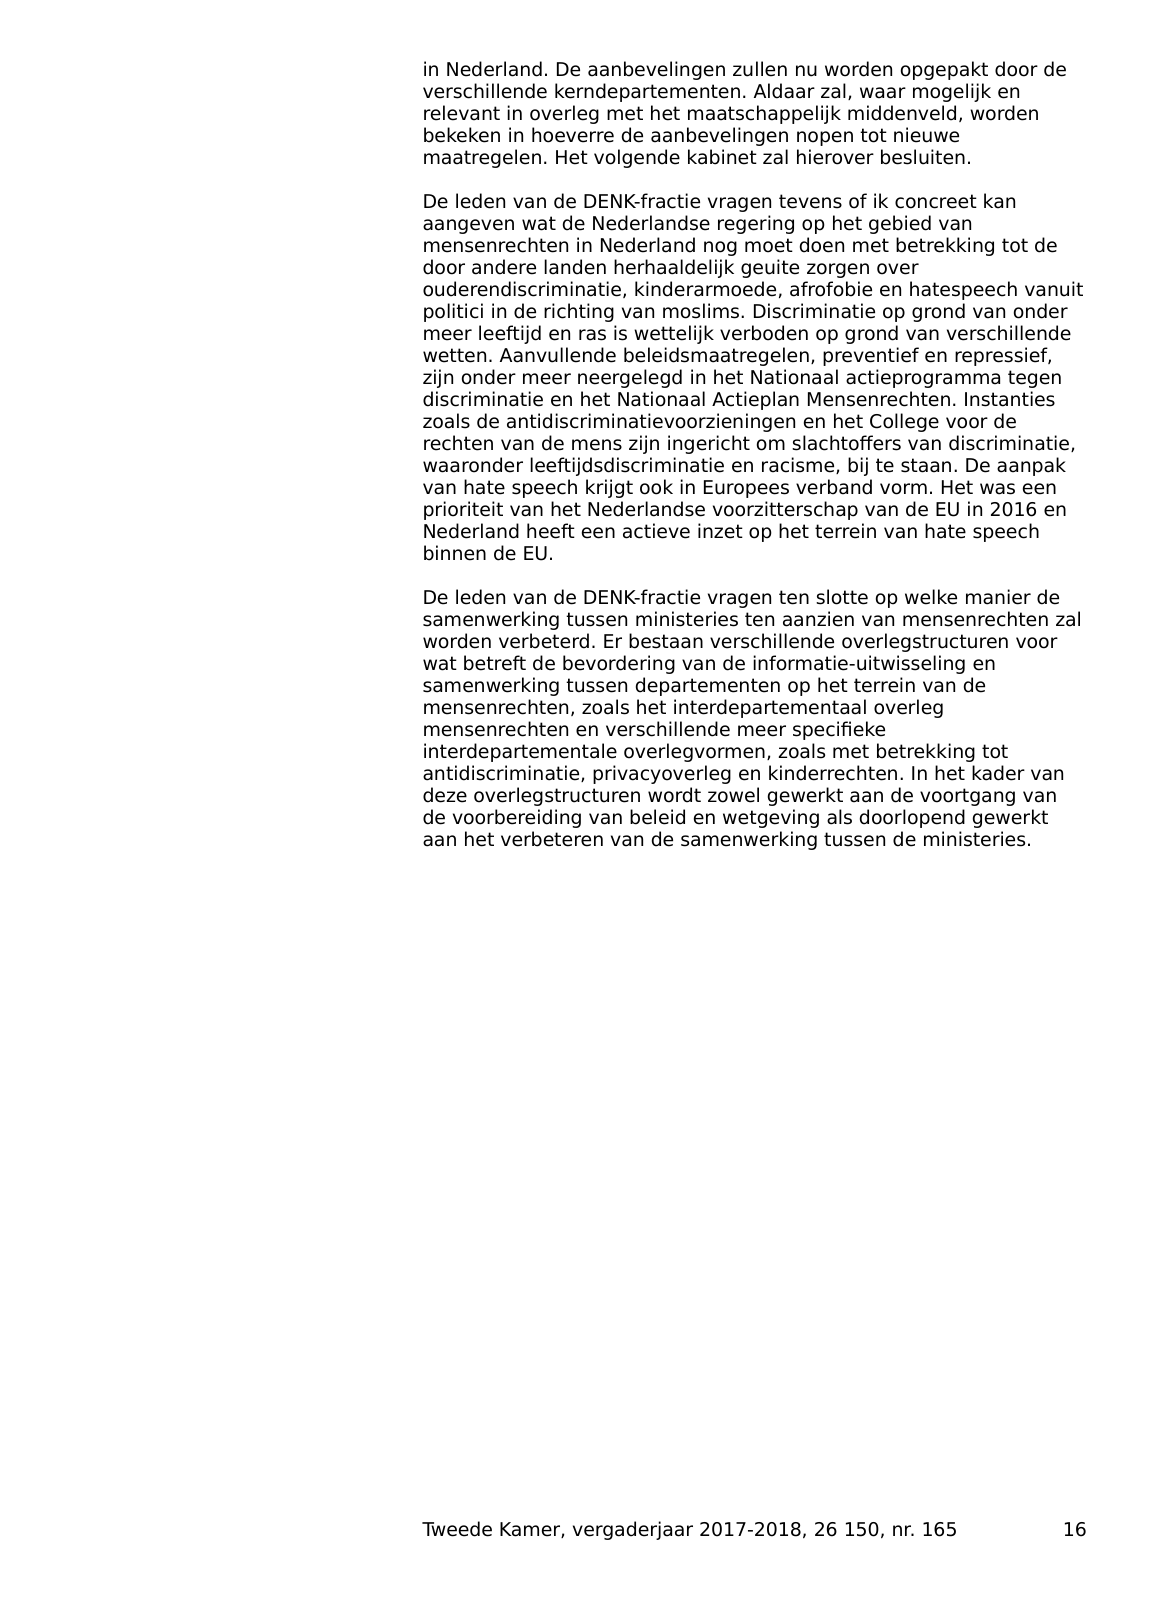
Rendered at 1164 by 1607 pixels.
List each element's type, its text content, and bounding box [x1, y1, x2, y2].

text De leden van de DENK-fractie vragen tevens of ik concreet kan aangeven wat de Nederlandse regering op het gebied van mensenrechten in Nederland nog moet doen met betrekking tot de door andere landen herhaaldelijk geuite zorgen over ouderendiscriminatie, kinderarmoede, afrofobie en hatespeech vanuit politici in de richting van moslims. Discriminatie op grond van onder meer leeftijd en ras is wettelijk verboden op grond van verschillende wetten. Aanvullende beleidsmaatregelen, preventief en repressief, zijn onder meer neergelegd in het Nationaal actieprogramma tegen discriminatie en het Nationaal Actieplan Mensenrechten. Instanties zoals de antidiscriminatievoorzieningen en het College voor de rechten van de mens zijn ingericht om slachtoffers van discriminatie, waaronder leeftijdsdiscriminatie en racisme, bij te staan. De aanpak van hate speech krijgt ook in Europees verband vorm. Het was een prioriteit van het Nederlandse voorzitterschap van de EU in 2016 en Nederland heeft een actieve inzet op het terrein van hate speech binnen de EU. [422, 191, 1087, 565]
text in Nederland. De aanbevelingen zullen nu worden opgepakt door de verschillende kerndepartementen. Aldaar zal, waar mogelijk en relevant in overleg met het maatschappelijk middenveld, worden bekeken in hoeverre de aanbevelingen nopen tot nieuwe maatregelen. Het volgende kabinet zal hierover besluiten. [422, 59, 1087, 169]
text De leden van de DENK-fractie vragen ten slotte op welke manier de samenwerking tussen ministeries ten aanzien van mensenrechten zal worden verbeterd. Er bestaan verschillende overlegstructuren voor wat betreft de bevordering van de informatie-uitwisseling en samenwerking tussen departementen op het terrein van de mensenrechten, zoals het interdepartementaal overleg mensenrechten en verschillende meer specifieke interdepartementale overlegvormen, zoals met betrekking tot antidiscriminatie, privacyoverleg en kinderrechten. In het kader van deze overlegstructuren wordt zowel gewerkt aan de voortgang van de voorbereiding van beleid en wetgeving als doorlopend gewerkt aan het verbeteren van de samenwerking tussen de ministeries. [422, 587, 1087, 851]
